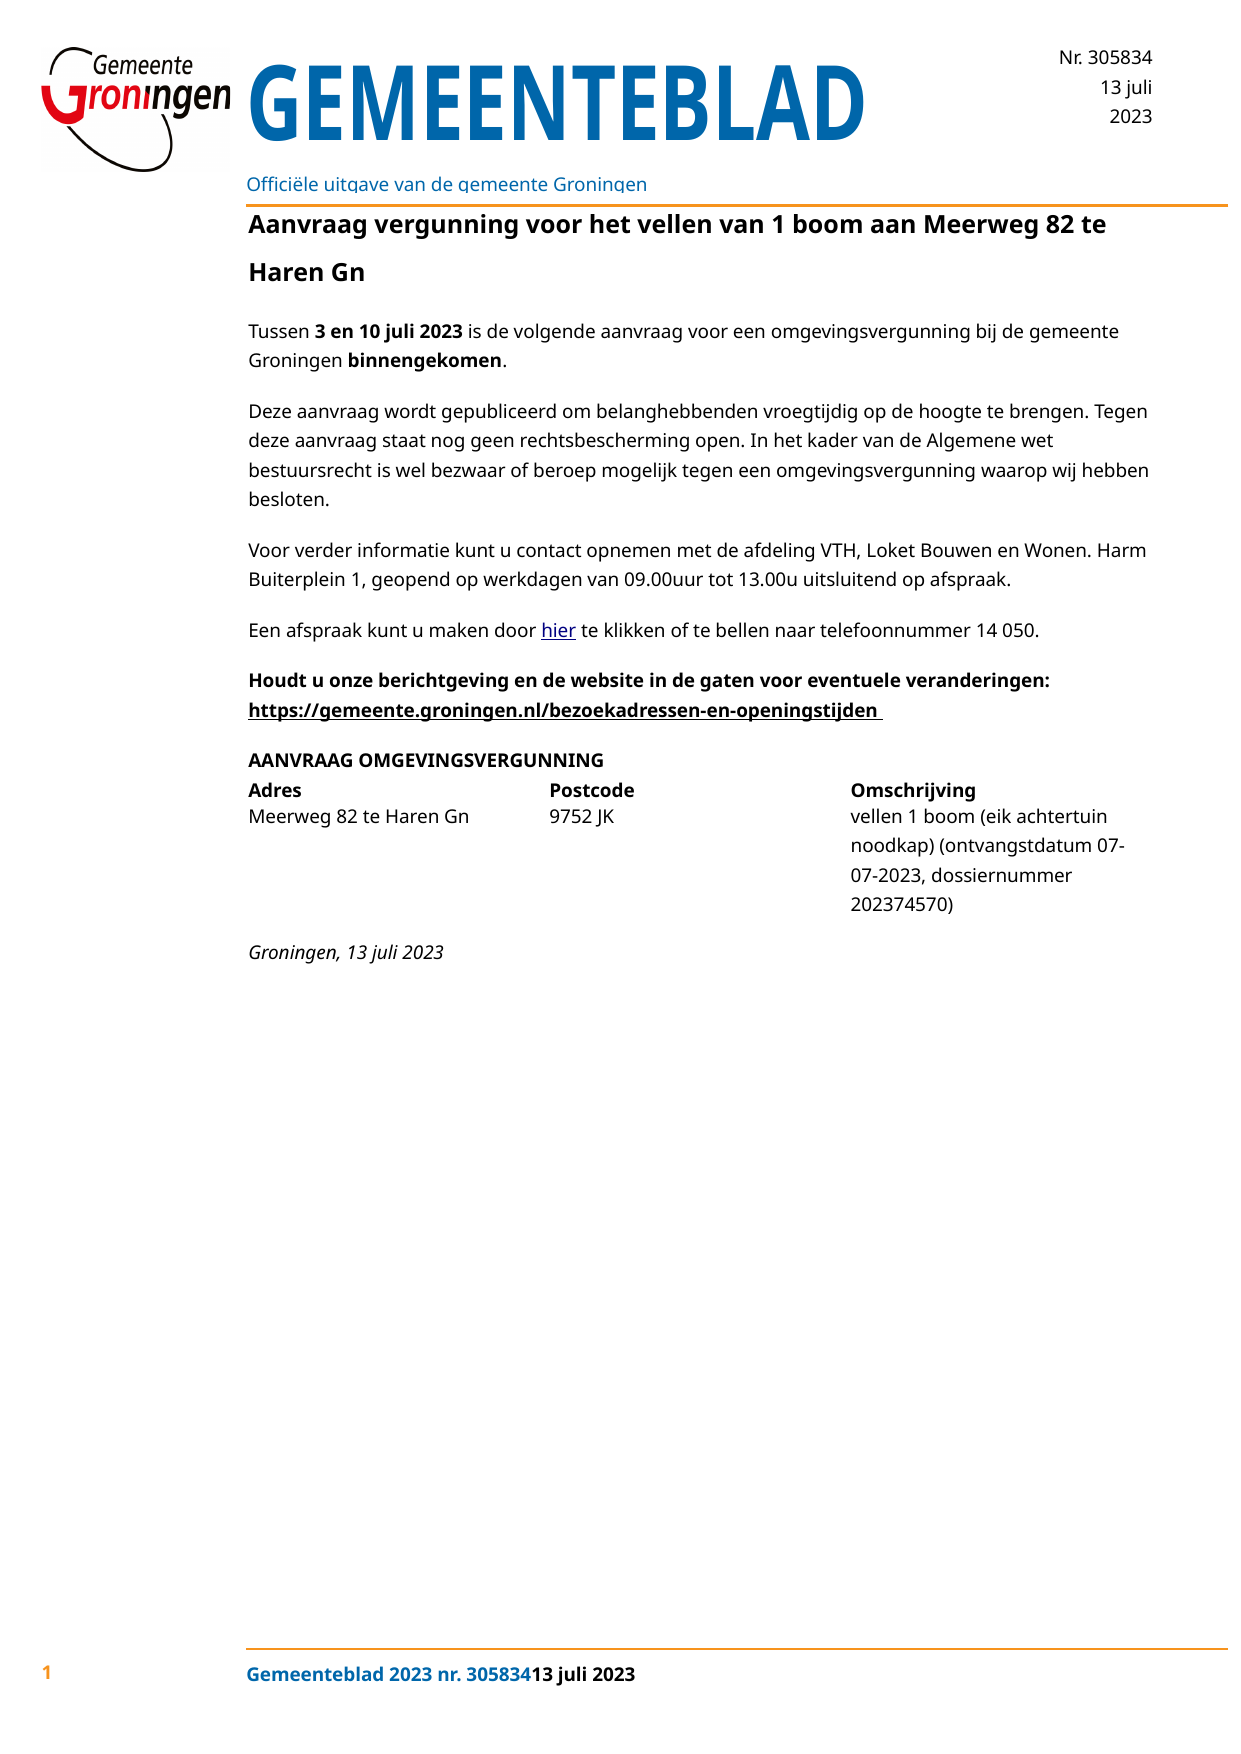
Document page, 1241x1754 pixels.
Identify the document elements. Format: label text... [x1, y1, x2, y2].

table_header Postcode [549, 777, 850, 803]
text Aanvraag vergunning voor het vellen van 1 boom aan Meerweg 82 te Haren Gn [248, 207, 1152, 288]
text Een afspraak kunt u maken door hier te klikken of te bellen naar telefoonnummer 14 050. [248, 617, 1152, 643]
table_header Adres [248, 777, 549, 803]
table_cell Meerweg 82 te Haren Gn [248, 803, 549, 917]
table_cell vellen 1 boom (eik achtertuin noodkap) (ontvangstdatum 07-07-2023, dossiernummer 202374570) [850, 803, 1152, 917]
text AANVRAAG OMGEVINGSVERGUNNING [248, 747, 1152, 773]
text Houdt u onze berichtgeving en de website in de gaten voor eventuele veranderingen: https://gemeente.groningen.nl/bezoekadressen-en-openingstijden [248, 667, 1152, 723]
text Tussen 3 en 10 juli 2023 is de volgende aanvraag voor een omgevingsvergunning bij de gemeente Groningen binnengekomen. [248, 318, 1152, 373]
table_header Omschrijving [850, 777, 1152, 803]
picture [41, 47, 231, 172]
text Voor verder informatie kunt u contact opnemen met de afdeling VTH, Loket Bouwen en Wonen. Harm Buiterplein 1, geopend op werkdagen van 09.00uur tot 13.00u uitsluitend op afspraak. [248, 537, 1152, 592]
text Groningen, 13 juli 2023 [248, 939, 1152, 964]
text Deze aanvraag wordt gepubliceerd om belanghebbenden vroegtijdig op de hoogte te brengen. Tegen deze aanvraag staat nog geen rechtsbescherming open. In het kader van de Algemene wet bestuursrecht is wel bezwaar of beroep mogelijk tegen een omgevingsvergunning waarop wij hebben besloten. [248, 398, 1152, 512]
table_cell 9752 JK [549, 803, 850, 917]
